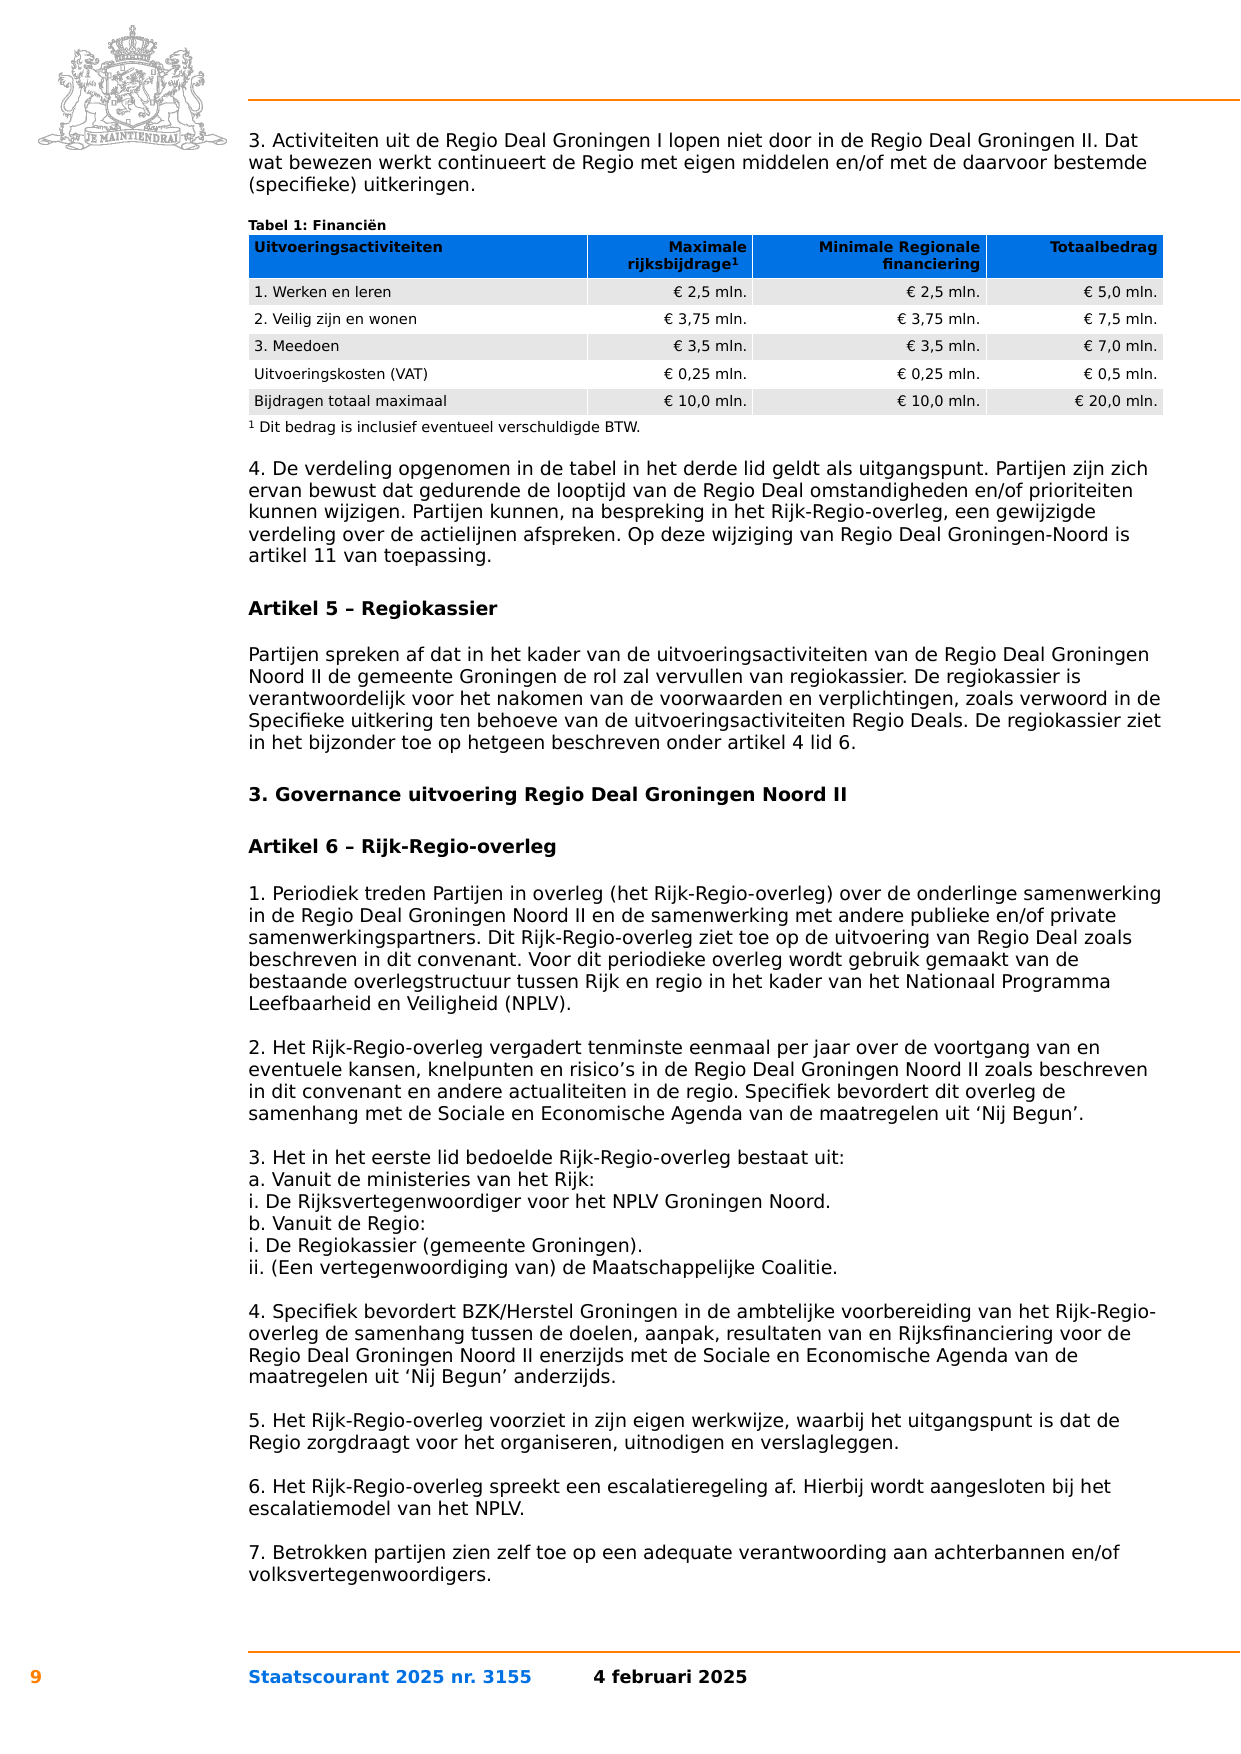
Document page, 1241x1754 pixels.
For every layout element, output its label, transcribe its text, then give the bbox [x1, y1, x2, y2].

text 5. Het Rijk-Regio-overleg voorziet in zijn eigen werkwijze, waarbij het uitgangspunt is dat de Regio zorgdraagt voor het organiseren, uitnodigen en verslagleggen. [248, 1410, 1163, 1454]
text 1. Periodiek treden Partijen in overleg (het Rijk-Regio-overleg) over de onderlinge samenwerking in de Regio Deal Groningen Noord II en de samenwerking met andere publieke en/of private samenwerkingspartners. Dit Rijk-Regio-overleg ziet toe op de uitvoering van Regio Deal zoals beschreven in dit convenant. Voor dit periodieke overleg wordt gebruik gemaakt van de bestaande overlegstructuur tussen Rijk en regio in het kader van het Nationaal Programma Leefbaarheid en Veiligheid (NPLV). [248, 883, 1163, 1015]
table_cell 1. Werken en leren [249, 279, 587, 305]
table_cell € 3,75 mln. [588, 306, 752, 333]
table_cell € 0,25 mln. [753, 361, 986, 387]
subtitle Artikel 6 – Rijk-Regio-overleg [248, 836, 1163, 858]
text Partijen spreken af dat in het kader van de uitvoeringsactiviteiten van de Regio Deal Groningen Noord II de gemeente Groningen de rol zal vervullen van regiokassier. De regiokassier is verantwoordelijk voor het nakomen van de voorwaarden en verplichtingen, zoals verwoord in de Specifieke uitkering ten behoeve van de uitvoeringsactiviteiten Regio Deals. De regiokassier ziet in het bijzonder toe op hetgeen beschreven onder artikel 4 lid 6. [248, 644, 1163, 754]
table_cell Totaalbedrag [987, 235, 1163, 278]
table_cell Maximale rijksbijdrage1 [588, 235, 752, 278]
table_cell € 7,5 mln. [987, 306, 1163, 333]
table_cell € 2,5 mln. [588, 279, 752, 305]
table_cell € 7,0 mln. [987, 334, 1163, 360]
table_cell 3. Meedoen [249, 334, 587, 360]
subtitle Artikel 5 – Regiokassier [248, 597, 1163, 619]
text a. Vanuit de ministeries van het Rijk: [248, 1169, 1163, 1191]
table_cell € 0,25 mln. [588, 361, 752, 387]
text 2. Het Rijk-Regio-overleg vergadert tenminste eenmaal per jaar over de voortgang van en eventuele kansen, knelpunten en risico’s in de Regio Deal Groningen Noord II zoals beschreven in dit convenant en andere actualiteiten in de regio. Specifiek bevordert dit overleg de samenhang met de Sociale en Economische Agenda van de maatregelen uit ‘Nij Begun’. [248, 1037, 1163, 1125]
table_cell € 0,5 mln. [987, 361, 1163, 387]
table_cell Bijdragen totaal maximaal [249, 389, 587, 415]
text 3. Activiteiten uit de Regio Deal Groningen I lopen niet door in de Regio Deal Groningen II. Dat wat bewezen werkt continueert de Regio met eigen middelen en/of met de daarvoor bestemde (specifieke) uitkeringen. [248, 130, 1163, 196]
table_cell € 3,5 mln. [753, 334, 986, 360]
table_cell 1 Dit bedrag is inclusief eventueel verschuldigde BTW. [248, 416, 1163, 436]
table_header Tabel 1: Financiën [248, 218, 1163, 233]
text b. Vanuit de Regio: [248, 1213, 1163, 1235]
text 4. De verdeling opgenomen in de tabel in het derde lid geldt als uitgangspunt. Partijen zijn zich ervan bewust dat gedurende de looptijd van de Regio Deal omstandigheden en/of prioriteiten kunnen wijzigen. Partijen kunnen, na bespreking in het Rijk-Regio-overleg, een gewijzigde verdeling over de actielijnen afspreken. Op deze wijziging van Regio Deal Groningen-Noord is artikel 11 van toepassing. [248, 457, 1163, 567]
text i. De Rijksvertegenwoordiger voor het NPLV Groningen Noord. [248, 1191, 1163, 1213]
text 3. Het in het eerste lid bedoelde Rijk-Regio-overleg bestaat uit: [248, 1147, 1163, 1169]
table_cell 2. Veilig zijn en wonen [249, 306, 587, 333]
table_cell € 5,0 mln. [987, 279, 1163, 305]
text 4. Specifiek bevordert BZK/Herstel Groningen in de ambtelijke voorbereiding van het Rijk-Regio-overleg de samenhang tussen de doelen, aanpak, resultaten van en Rijksfinanciering voor de Regio Deal Groningen Noord II enerzijds met de Sociale en Economische Agenda van de maatregelen uit ‘Nij Begun’ anderzijds. [248, 1301, 1163, 1388]
picture [38, 25, 227, 150]
table_cell € 10,0 mln. [588, 389, 752, 415]
table_cell Minimale Regionale financiering [753, 235, 986, 278]
subtitle 3. Governance uitvoering Regio Deal Groningen Noord II [248, 784, 1163, 806]
table_cell € 3,5 mln. [588, 334, 752, 360]
table_cell € 2,5 mln. [753, 279, 986, 305]
table_cell Uitvoeringskosten (VAT) [249, 361, 587, 387]
table_cell € 20,0 mln. [987, 389, 1163, 415]
text 7. Betrokken partijen zien zelf toe op een adequate verantwoording aan achterbannen en/of volksvertegenwoordigers. [248, 1542, 1163, 1586]
table_cell € 3,75 mln. [753, 306, 986, 333]
text ii. (Een vertegenwoordiging van) de Maatschappelijke Coalitie. [248, 1257, 1163, 1279]
table_cell € 10,0 mln. [753, 389, 986, 415]
text i. De Regiokassier (gemeente Groningen). [248, 1235, 1163, 1257]
text 6. Het Rijk-Regio-overleg spreekt een escalatieregeling af. Hierbij wordt aangesloten bij het escalatiemodel van het NPLV. [248, 1476, 1163, 1520]
table_cell Uitvoeringsactiviteiten [249, 235, 587, 278]
